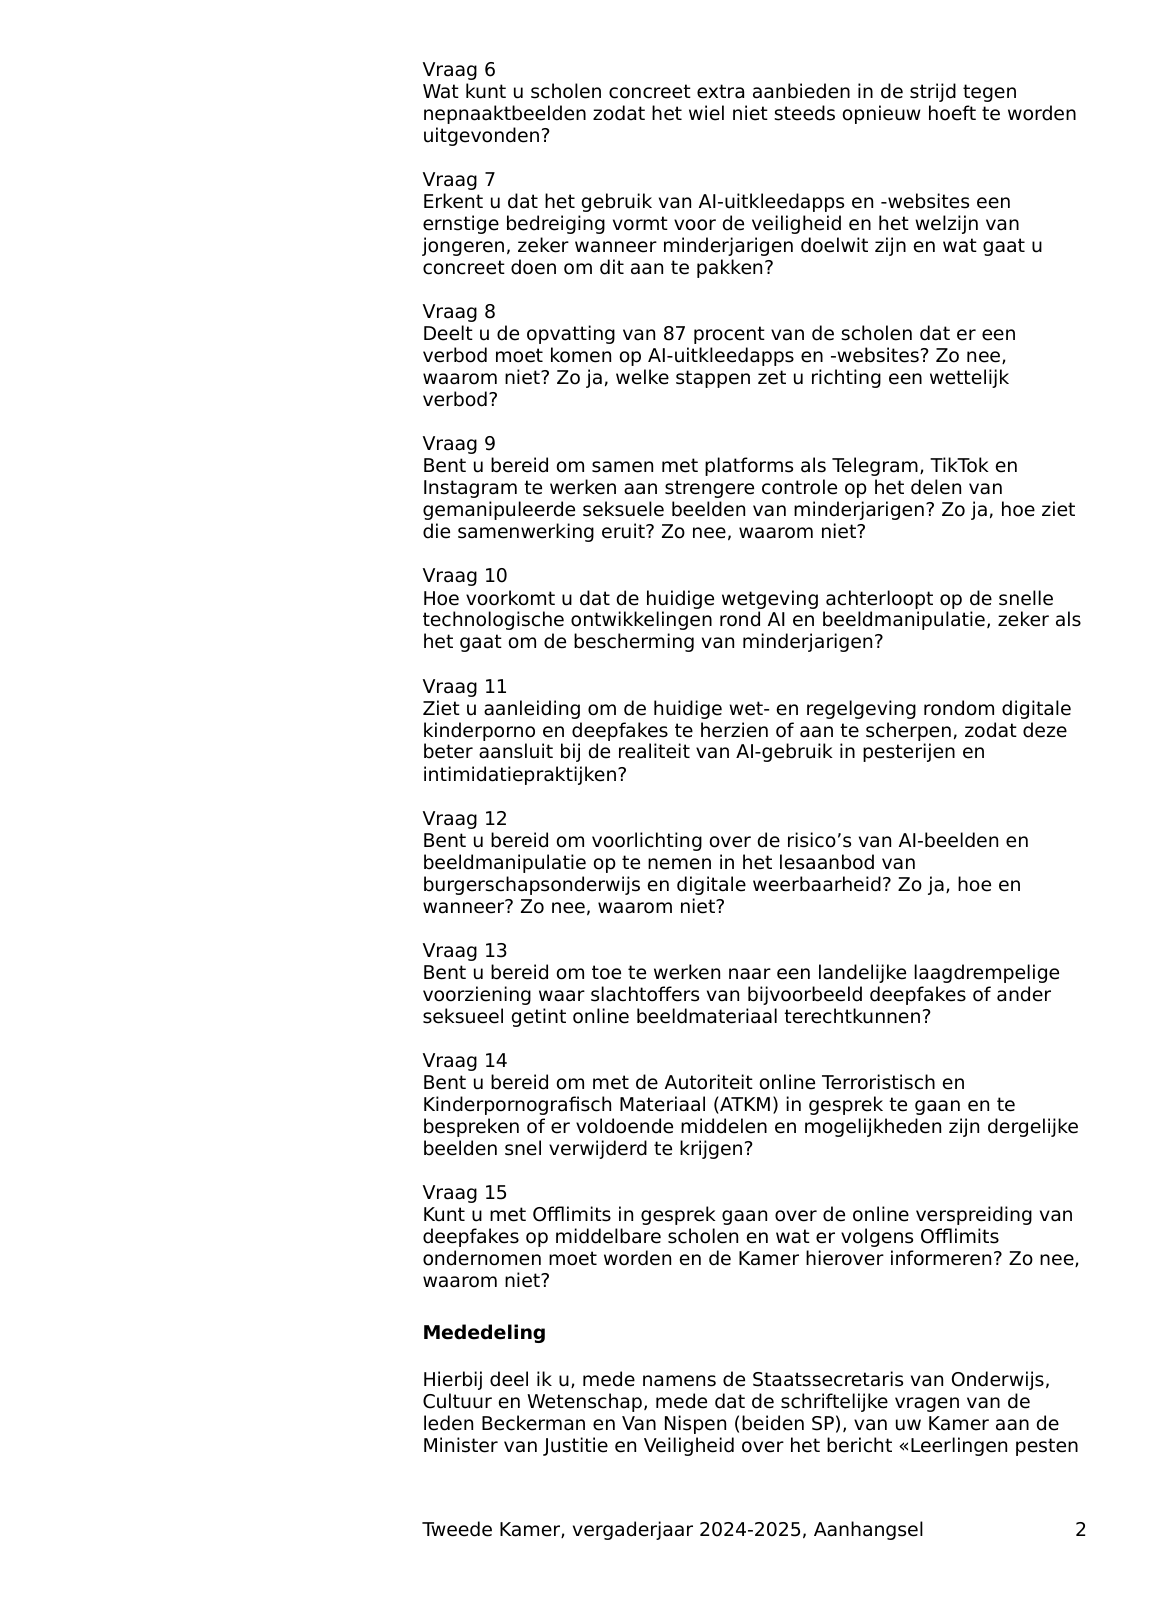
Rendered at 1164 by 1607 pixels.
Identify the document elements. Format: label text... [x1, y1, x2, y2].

text Vraag 12 [422, 808, 1087, 829]
text Ziet u aanleiding om de huidige wet- en regelgeving rondom digitale kinderporno en deepfakes te herzien of aan te scherpen, zodat deze beter aansluit bij de realiteit van AI-gebruik in pesterijen en intimidatiepraktijken? [422, 697, 1087, 785]
text Bent u bereid om met de Autoriteit online Terroristisch en Kinderpornografisch Materiaal (ATKM) in gesprek te gaan en te bespreken of er voldoende middelen en mogelijkheden zijn dergelijke beelden snel verwijderd te krijgen? [422, 1072, 1087, 1160]
text Wat kunt u scholen concreet extra aanbieden in de strijd tegen nepnaaktbeelden zodat het wiel niet steeds opnieuw hoeft te worden uitgevonden? [422, 81, 1087, 147]
text Kunt u met Offlimits in gesprek gaan over de online verspreiding van deepfakes op middelbare scholen en wat er volgens Offlimits ondernomen moet worden en de Kamer hierover informeren? Zo nee, waarom niet? [422, 1204, 1087, 1292]
text Vraag 10 [422, 565, 1087, 587]
text Vraag 15 [422, 1182, 1087, 1204]
text Bent u bereid om samen met platforms als Telegram, TikTok en Instagram te werken aan strengere controle op het delen van gemanipuleerde seksuele beelden van minderjarigen? Zo ja, hoe ziet die samenwerking eruit? Zo nee, waarom niet? [422, 455, 1087, 543]
text Vraag 11 [422, 676, 1087, 697]
text Vraag 13 [422, 940, 1087, 962]
text Hierbij deel ik u, mede namens de Staatssecretaris van Onderwijs, Cultuur en Wetenschap, mede dat de schriftelijke vragen van de leden Beckerman en Van Nispen (beiden SP), van uw Kamer aan de Minister van Justitie en Veiligheid over het bericht «Leerlingen pesten [422, 1369, 1087, 1457]
text Bent u bereid om voorlichting over de risico’s van AI-beelden en beeldmanipulatie op te nemen in het lesaanbod van burgerschapsonderwijs en digitale weerbaarheid? Zo ja, hoe en wanneer? Zo nee, waarom niet? [422, 829, 1087, 917]
text Bent u bereid om toe te werken naar een landelijke laagdrempelige voorziening waar slachtoffers van bijvoorbeeld deepfakes of ander seksueel getint online beeldmateriaal terechtkunnen? [422, 962, 1087, 1028]
text Deelt u de opvatting van 87 procent van de scholen dat er een verbod moet komen op AI-uitkleedapps en -websites? Zo nee, waarom niet? Zo ja, welke stappen zet u richting een wettelijk verbod? [422, 323, 1087, 411]
subtitle Mededeling [422, 1322, 1087, 1344]
text Vraag 8 [422, 301, 1087, 323]
text Vraag 7 [422, 169, 1087, 191]
text Erkent u dat het gebruik van AI-uitkleedapps en -websites een ernstige bedreiging vormt voor de veiligheid en het welzijn van jongeren, zeker wanneer minderjarigen doelwit zijn en wat gaat u concreet doen om dit aan te pakken? [422, 191, 1087, 279]
text Vraag 6 [422, 59, 1087, 81]
text Vraag 14 [422, 1050, 1087, 1072]
text Vraag 9 [422, 433, 1087, 455]
text Hoe voorkomt u dat de huidige wetgeving achterloopt op de snelle technologische ontwikkelingen rond AI en beeldmanipulatie, zeker als het gaat om de bescherming van minderjarigen? [422, 587, 1087, 653]
